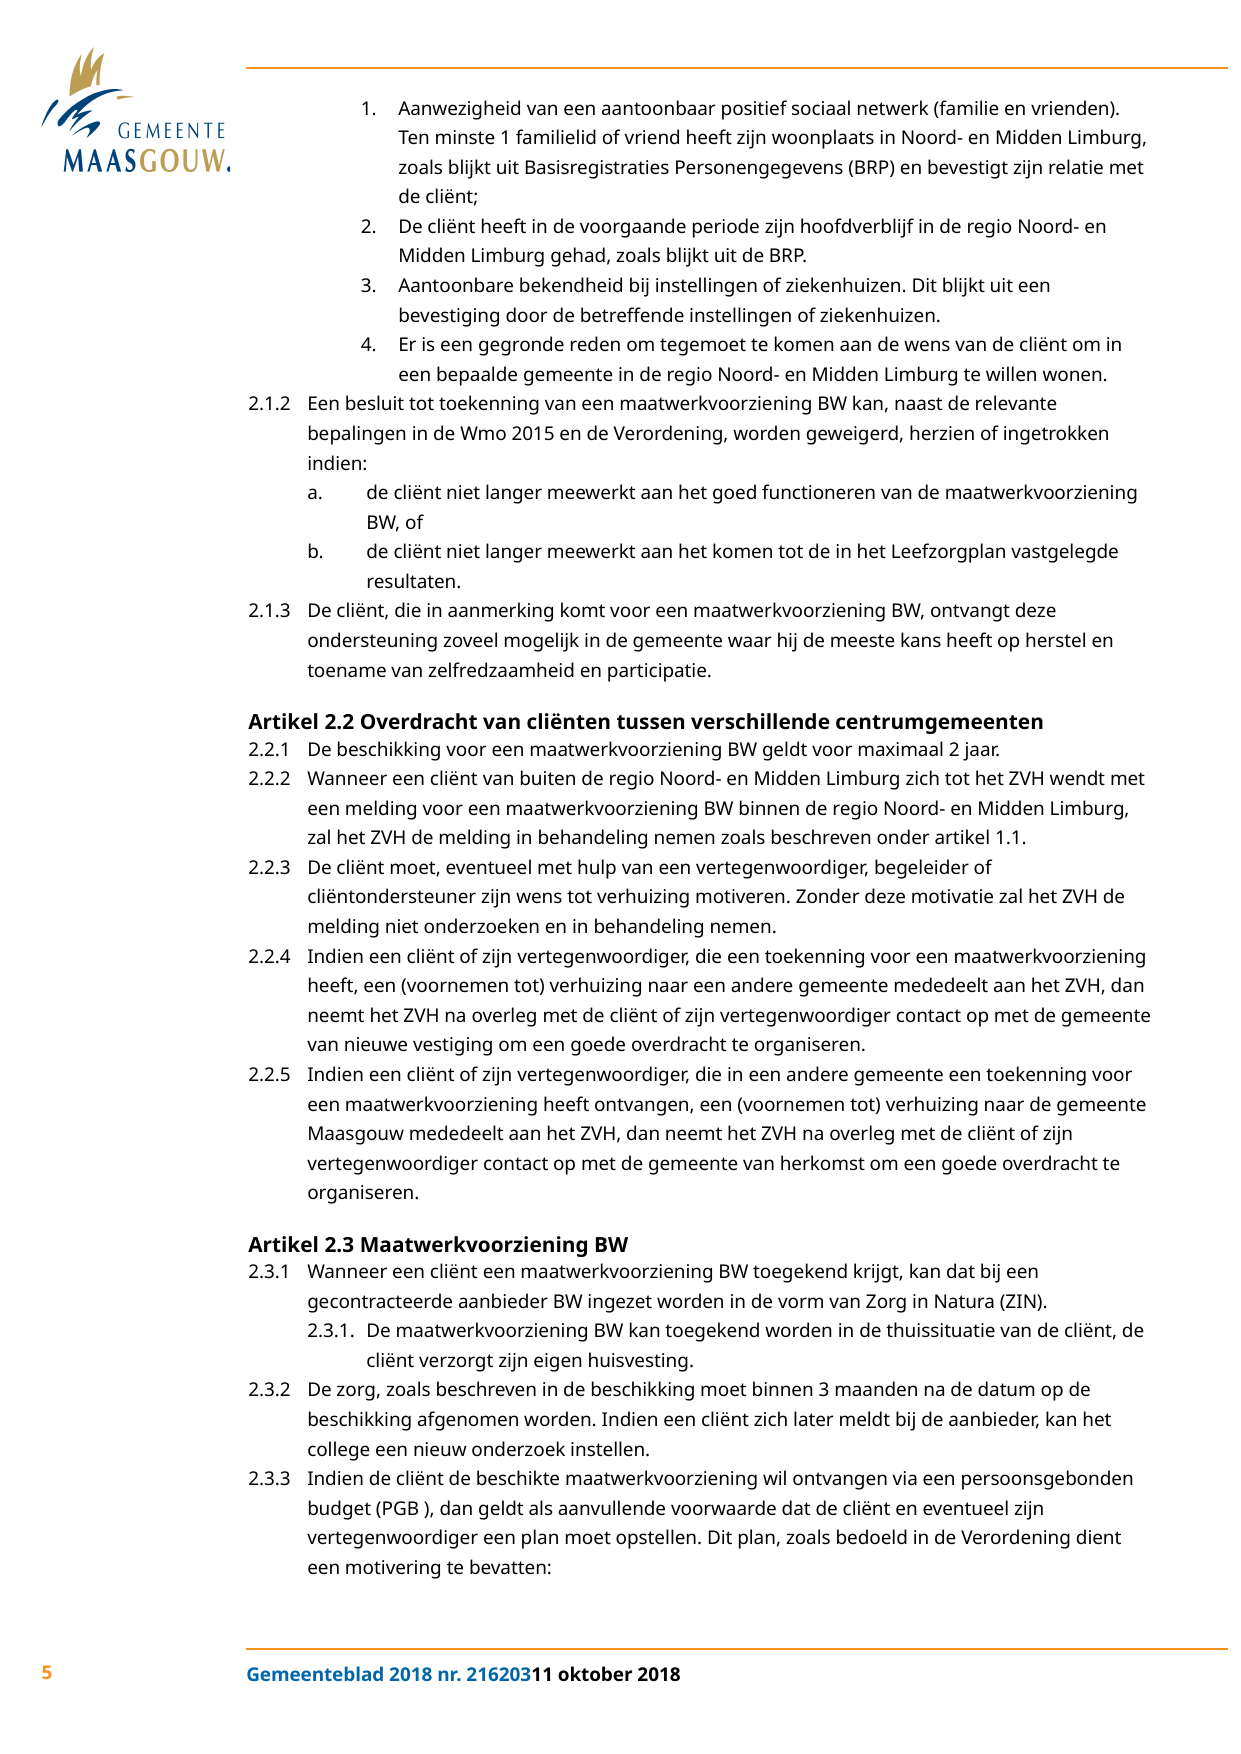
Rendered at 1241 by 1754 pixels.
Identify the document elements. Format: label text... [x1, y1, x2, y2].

list Wanneer een cliënt van buiten de regio Noord- en Midden Limburg zich tot het ZVH wendt met een melding voor een maatwerkvoorziening BW binnen de regio Noord- en Midden Limburg, zal het ZVH de melding in behandeling nemen zoals beschreven onder artikel 1.1. [248, 765, 1152, 850]
list Indien een cliënt of zijn vertegenwoordiger, die in een andere gemeente een toekenning voor een maatwerkvoorziening heeft ontvangen, een (voornemen tot) verhuizing naar de gemeente Maasgouw mededeelt aan het ZVH, dan neemt het ZVH na overleg met de cliënt of zijn vertegenwoordiger contact op met de gemeente van herkomst om een goede overdracht te organiseren. [248, 1061, 1152, 1205]
text Artikel 2.3 Maatwerkvoorziening BW [248, 1230, 1152, 1258]
list Aantoonbare bekendheid bij instellingen of ziekenhuizen. Dit blijkt uit een bevestiging door de betreffende instellingen of ziekenhuizen. [361, 272, 1152, 328]
list de cliënt niet langer meewerkt aan het komen tot de in het Leefzorgplan vastgelegde resultaten. [307, 538, 1152, 594]
list De cliënt, die in aanmerking komt voor een maatwerkvoorziening BW, ontvangt deze ondersteuning zoveel mogelijk in de gemeente waar hij de meeste kans heeft op herstel en toename van zelfredzaamheid en participatie. [248, 598, 1152, 683]
list Aanwezigheid van een aantoonbaar positief sociaal netwerk (familie en vrienden). Ten minste 1 familielid of vriend heeft zijn woonplaats in Noord- en Midden Limburg, zoals blijkt uit Basisregistraties Personengegevens (BRP) en bevestigt zijn relatie met de cliënt; [361, 95, 1152, 209]
list De cliënt moet, eventueel met hulp van een vertegenwoordiger, begeleider of cliëntondersteuner zijn wens tot verhuizing motiveren. Zonder deze motivatie zal het ZVH de melding niet onderzoeken en in behandeling nemen. [248, 854, 1152, 939]
list Indien de cliënt de beschikte maatwerkvoorziening wil ontvangen via een persoonsgebonden budget (PGB ), dan geldt als aanvullende voorwaarde dat de cliënt en eventueel zijn vertegenwoordiger een plan moet opstellen. Dit plan, zoals bedoeld in de Verordening dient een motivering te bevatten: [248, 1465, 1152, 1580]
list Er is een gegronde reden om tegemoet te komen aan de wens van de cliënt om in een bepaalde gemeente in de regio Noord- en Midden Limburg te willen wonen. [361, 331, 1152, 387]
list De cliënt heeft in de voorgaande periode zijn hoofdverblijf in de regio Noord- en Midden Limburg gehad, zoals blijkt uit de BRP. [361, 213, 1152, 268]
list Wanneer een cliënt een maatwerkvoorziening BW toegekend krijgt, kan dat bij een gecontracteerde aanbieder BW ingezet worden in de vorm van Zorg in Natura (ZIN). [248, 1258, 1152, 1314]
list De zorg, zoals beschreven in de beschikking moet binnen 3 maanden na de datum op de beschikking afgenomen worden. Indien een cliënt zich later meldt bij de aanbieder, kan het college een nieuw onderzoek instellen. [248, 1377, 1152, 1462]
list De maatwerkvoorziening BW kan toegekend worden in de thuissituatie van de cliënt, de cliënt verzorgt zijn eigen huisvesting. [307, 1317, 1152, 1373]
picture [41, 47, 231, 172]
list de cliënt niet langer meewerkt aan het goed functioneren van de maatwerkvoorziening BW, of [307, 479, 1152, 535]
list De beschikking voor een maatwerkvoorziening BW geldt voor maximaal 2 jaar. [248, 736, 1152, 761]
list Een besluit tot toekenning van een maatwerkvoorziening BW kan, naast de relevante bepalingen in de Wmo 2015 en de Verordening, worden geweigerd, herzien of ingetrokken indien: [248, 391, 1152, 476]
text Artikel 2.2 Overdracht van cliënten tussen verschillende centrumgemeenten [248, 707, 1152, 736]
list Indien een cliënt of zijn vertegenwoordiger, die een toekenning voor een maatwerkvoorziening heeft, een (voornemen tot) verhuizing naar een andere gemeente mededeelt aan het ZVH, dan neemt het ZVH na overleg met de cliënt of zijn vertegenwoordiger contact op met de gemeente van nieuwe vestiging om een goede overdracht te organiseren. [248, 943, 1152, 1057]
